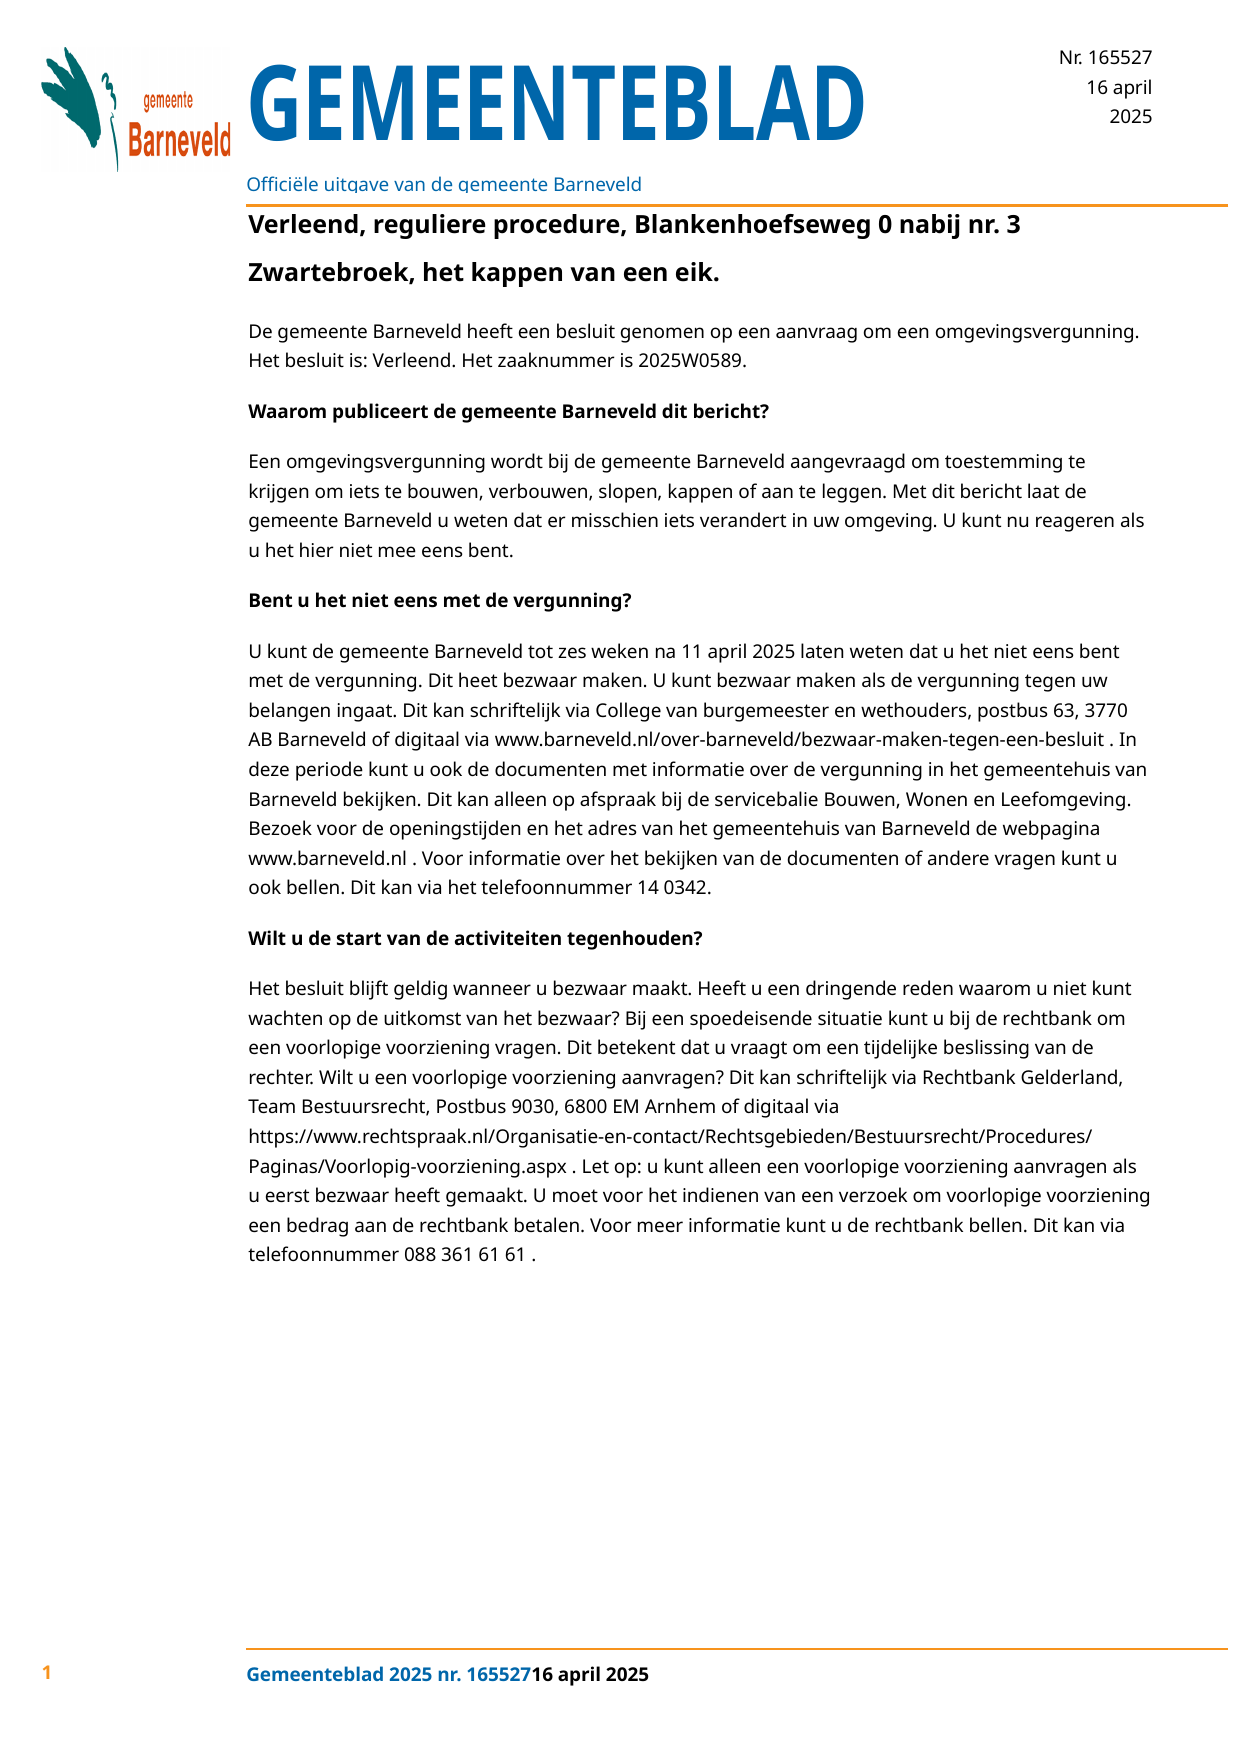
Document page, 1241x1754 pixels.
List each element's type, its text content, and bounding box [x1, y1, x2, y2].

text De gemeente Barneveld heeft een besluit genomen op een aanvraag om een omgevingsvergunning. Het besluit is: Verleend. Het zaaknummer is 2025W0589. [248, 318, 1152, 373]
text Een omgevingsvergunning wordt bij de gemeente Barneveld aangevraagd om toestemming te krijgen om iets te bouwen, verbouwen, slopen, kappen of aan te leggen. Met dit bericht laat de gemeente Barneveld u weten dat er misschien iets verandert in uw omgeving. U kunt nu reageren als u het hier niet mee eens bent. [248, 448, 1152, 563]
text Wilt u de start van de activiteiten tegenhouden? [248, 925, 1152, 951]
text U kunt de gemeente Barneveld tot zes weken na 11 april 2025 laten weten dat u het niet eens bent met de vergunning. Dit heet bezwaar maken. U kunt bezwaar maken als de vergunning tegen uw belangen ingaat. Dit kan schriftelijk via College van burgemeester en wethouders, postbus 63, 3770 AB Barneveld of digitaal via www.barneveld.nl/over-barneveld/bezwaar-maken-tegen-een-besluit . In deze periode kunt u ook de documenten met informatie over de vergunning in het gemeentehuis van Barneveld bekijken. Dit kan alleen op afspraak bij de servicebalie Bouwen, Wonen en Leefomgeving. Bezoek voor de openingstijden en het adres van het gemeentehuis van Barneveld de webpagina www.barneveld.nl . Voor informatie over het bekijken van de documenten of andere vragen kunt u ook bellen. Dit kan via het telefoonnummer 14 0342. [248, 638, 1152, 900]
picture [41, 47, 231, 172]
text Verleend, reguliere procedure, Blankenhoefseweg 0 nabij nr. 3 Zwartebroek, het kappen van een eik. [248, 207, 1152, 288]
text Het besluit blijft geldig wanneer u bezwaar maakt. Heeft u een dringende reden waarom u niet kunt wachten op de uitkomst van het bezwaar? Bij een spoedeisende situatie kunt u bij de rechtbank om een voorlopige voorziening vragen. Dit betekent dat u vraagt om een tijdelijke beslissing van de rechter. Wilt u een voorlopige voorziening aanvragen? Dit kan schriftelijk via Rechtbank Gelderland, Team Bestuursrecht, Postbus 9030, 6800 EM Arnhem of digitaal via https://www.rechtspraak.nl/Organisatie-en-contact/Rechtsgebieden/Bestuursrecht/Procedures/Paginas/Voorlopig-voorziening.aspx . Let op: u kunt alleen een voorlopige voorziening aanvragen als u eerst bezwaar heeft gemaakt. U moet voor het indienen van een verzoek om voorlopige voorziening een bedrag aan de rechtbank betalen. Voor meer informatie kunt u de rechtbank bellen. Dit kan via telefoonnummer 088 361 61 61 . [248, 975, 1152, 1267]
text Bent u het niet eens met de vergunning? [248, 587, 1152, 613]
text Waarom publiceert de gemeente Barneveld dit bericht? [248, 398, 1152, 424]
